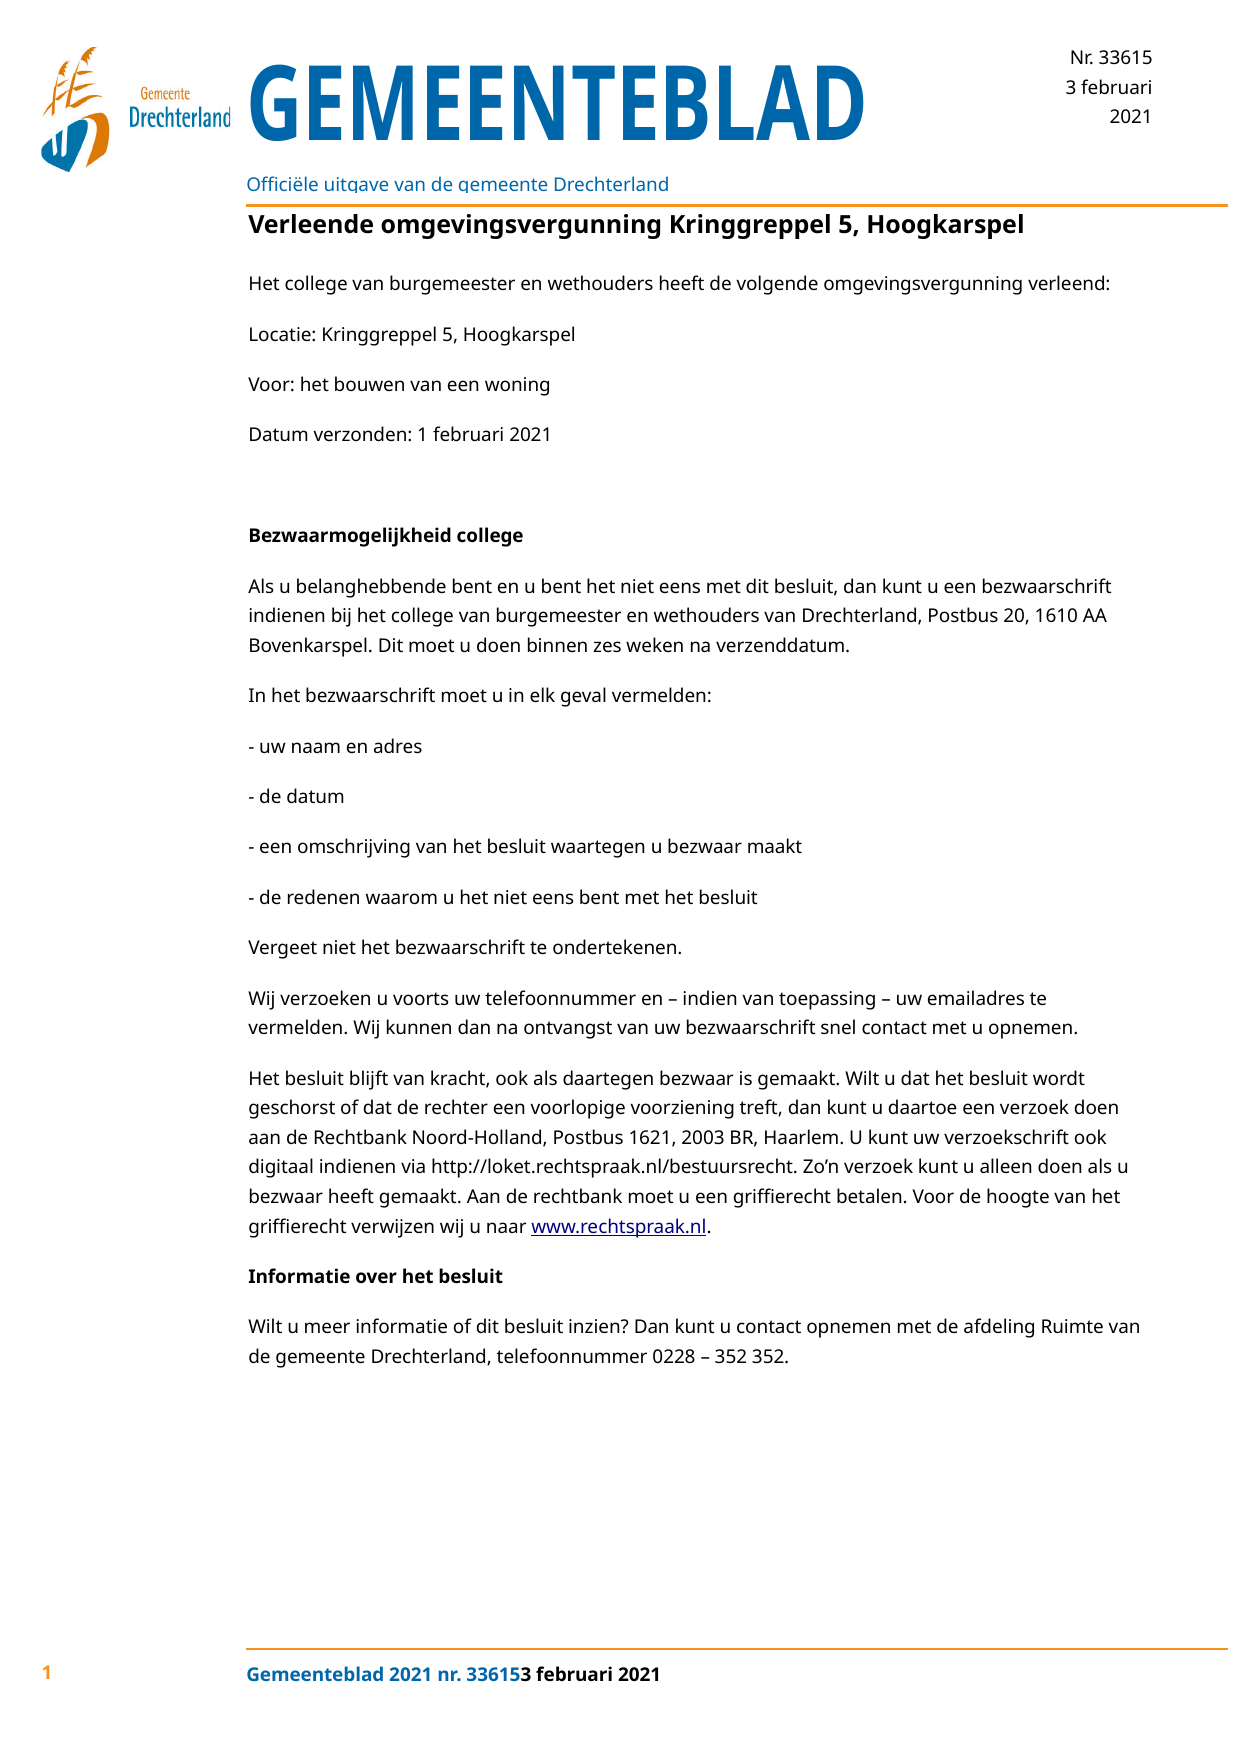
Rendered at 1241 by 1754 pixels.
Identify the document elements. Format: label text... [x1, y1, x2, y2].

text - een omschrijving van het besluit waartegen u bezwaar maakt [248, 834, 1152, 859]
text Wij verzoeken u voorts uw telefoonnummer en – indien van toepassing – uw emailadres te vermelden. Wij kunnen dan na ontvangst van uw bezwaarschrift snel contact met u opnemen. [248, 985, 1152, 1040]
picture [226, 115, 231, 124]
text Locatie: Kringgreppel 5, Hoogkarspel [248, 321, 1152, 346]
text - uw naam en adres [248, 733, 1152, 758]
text Informatie over het besluit [248, 1263, 1152, 1289]
picture [41, 47, 231, 172]
text Verleende omgevingsvergunning Kringgreppel 5, Hoogkarspel [248, 207, 1152, 241]
text Vergeet niet het bezwaarschrift te ondertekenen. [248, 934, 1152, 960]
text Als u belanghebbende bent en u bent het niet eens met dit besluit, dan kunt u een bezwaarschrift indienen bij het college van burgemeester en wethouders van Drechterland, Postbus 20, 1610 AA Bovenkarspel. Dit moet u doen binnen zes weken na verzenddatum. [248, 573, 1152, 658]
picture [41, 158, 64, 172]
text Voor: het bouwen van een woning [248, 371, 1152, 397]
text Het besluit blijft van kracht, ook als daartegen bezwaar is gemaakt. Wilt u dat het besluit wordt geschorst of dat de rechter een voorlopige voorziening treft, dan kunt u daartoe een verzoek doen aan de Rechtbank Noord-Holland, Postbus 1621, 2003 BR, Haarlem. U kunt uw verzoekschrift ook digitaal indienen via http://loket.rechtspraak.nl/bestuursrecht. Zo’n verzoek kunt u alleen doen als u bezwaar heeft gemaakt. Aan de rechtbank moet u een griffierecht betalen. Voor de hoogte van het griffierecht verwijzen wij u naar www.rechtspraak.nl. [248, 1065, 1152, 1238]
text Datum verzonden: 1 februari 2021 [248, 422, 1152, 447]
text - de redenen waarom u het niet eens bent met het besluit [248, 884, 1152, 910]
text Bezwaarmogelijkheid college [248, 522, 1152, 548]
text - de datum [248, 783, 1152, 809]
text In het bezwaarschrift moet u in elk geval vermelden: [248, 682, 1152, 708]
text Wilt u meer informatie of dit besluit inzien? Dan kunt u contact opnemen met de afdeling Ruimte van de gemeente Drechterland, telefoonnummer 0228 – 352 352. [248, 1314, 1152, 1369]
text Het college van burgemeester en wethouders heeft de volgende omgevingsvergunning verleend: [248, 270, 1152, 296]
